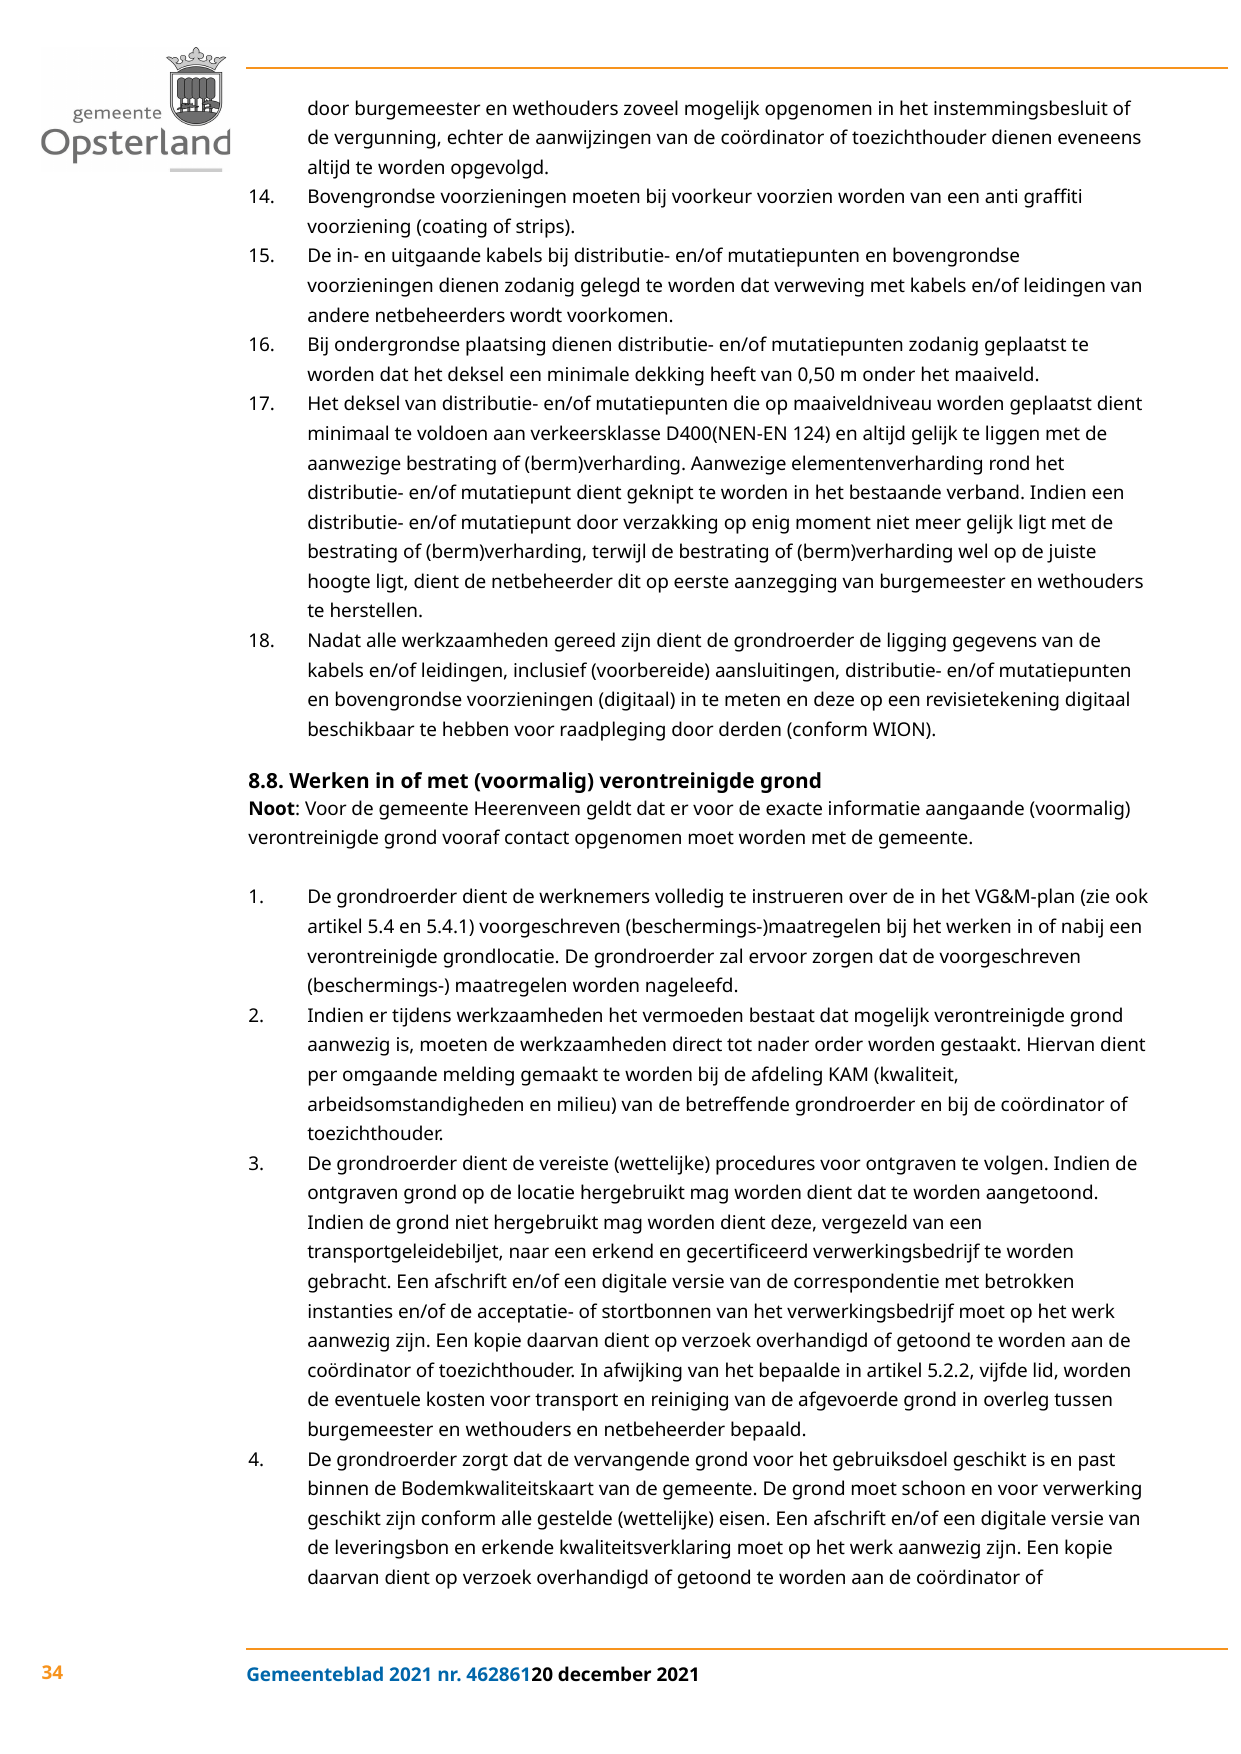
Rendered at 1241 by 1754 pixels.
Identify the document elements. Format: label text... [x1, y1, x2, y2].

text Noot: Voor de gemeente Heerenveen geldt dat er voor de exacte informatie aangaande (voormalig) verontreinigde grond vooraf contact opgenomen moet worden met de gemeente. [248, 795, 1152, 850]
list De grondroerder zorgt dat de vervangende grond voor het gebruiksdoel geschikt is en past binnen de Bodemkwaliteitskaart van de gemeente. De grond moet schoon en voor verwerking geschikt zijn conform alle gestelde (wettelijke) eisen. Een afschrift en/of een digitale versie van de leveringsbon en erkende kwaliteitsverklaring moet op het werk aanwezig zijn. Een kopie daarvan dient op verzoek overhandigd of getoond te worden aan de coördinator of [248, 1446, 1152, 1590]
list Bovengrondse voorzieningen moeten bij voorkeur voorzien worden van een anti graffiti voorziening (coating of strips). [248, 183, 1152, 239]
text 8.8. Werken in of met (voormalig) verontreinigde grond [248, 766, 1152, 795]
list Nadat alle werkzaamheden gereed zijn dient de grondroerder de ligging gegevens van de kabels en/of leidingen, inclusief (voorbereide) aansluitingen, distributie- en/of mutatiepunten en bovengrondse voorzieningen (digitaal) in te meten en deze op een revisietekening digitaal beschikbaar te hebben voor raadpleging door derden (conform WION). [248, 627, 1152, 742]
list De grondroerder dient de vereiste (wettelijke) procedures voor ontgraven te volgen. Indien de ontgraven grond op de locatie hergebruikt mag worden dient dat te worden aangetoond. Indien de grond niet hergebruikt mag worden dient deze, vergezeld van een transportgeleidebiljet, naar een erkend en gecertificeerd verwerkingsbedrijf te worden gebracht. Een afschrift en/of een digitale versie van de correspondentie met betrokken instanties en/of de acceptatie- of stortbonnen van het verwerkingsbedrijf moet op het werk aanwezig zijn. Een kopie daarvan dient op verzoek overhandigd of getoond te worden aan de coördinator of toezichthouder. In afwijking van het bepaalde in artikel 5.2.2, vijfde lid, worden de eventuele kosten voor transport en reiniging van de afgevoerde grond in overleg tussen burgemeester en wethouders en netbeheerder bepaald. [248, 1150, 1152, 1442]
list De grondroerder dient de werknemers volledig te instrueren over de in het VG&M-plan (zie ook artikel 5.4 en 5.4.1) voorgeschreven (beschermings-)maatregelen bij het werken in of nabij een verontreinigde grondlocatie. De grondroerder zal ervoor zorgen dat de voorgeschreven (beschermings-) maatregelen worden nageleefd. [248, 884, 1152, 998]
list De in- en uitgaande kabels bij distributie- en/of mutatiepunten en bovengrondse voorzieningen dienen zodanig gelegd te worden dat verweving met kabels en/of leidingen van andere netbeheerders wordt voorkomen. [248, 243, 1152, 328]
list Indien er tijdens werkzaamheden het vermoeden bestaat dat mogelijk verontreinigde grond aanwezig is, moeten de werkzaamheden direct tot nader order worden gestaakt. Hiervan dient per omgaande melding gemaakt te worden bij de afdeling KAM (kwaliteit, arbeidsomstandigheden en milieu) van de betreffende grondroerder en bij de coördinator of toezichthouder. [248, 1002, 1152, 1146]
list door burgemeester en wethouders zoveel mogelijk opgenomen in het instemmingsbesluit of de vergunning, echter de aanwijzingen van de coördinator of toezichthouder dienen eveneens altijd te worden opgevolgd. [248, 95, 1152, 180]
picture [41, 47, 231, 172]
list Bij ondergrondse plaatsing dienen distributie- en/of mutatiepunten zodanig geplaatst te worden dat het deksel een minimale dekking heeft van 0,50 m onder het maaiveld. [248, 331, 1152, 387]
list Het deksel van distributie- en/of mutatiepunten die op maaiveldniveau worden geplaatst dient minimaal te voldoen aan verkeersklasse D400(NEN-EN 124) en altijd gelijk te liggen met de aanwezige bestrating of (berm)verharding. Aanwezige elementenverharding rond het distributie- en/of mutatiepunt dient geknipt te worden in het bestaande verband. Indien een distributie- en/of mutatiepunt door verzakking op enig moment niet meer gelijk ligt met de bestrating of (berm)verharding, terwijl de bestrating of (berm)verharding wel op de juiste hoogte ligt, dient de netbeheerder dit op eerste aanzegging van burgemeester en wethouders te herstellen. [248, 391, 1152, 623]
